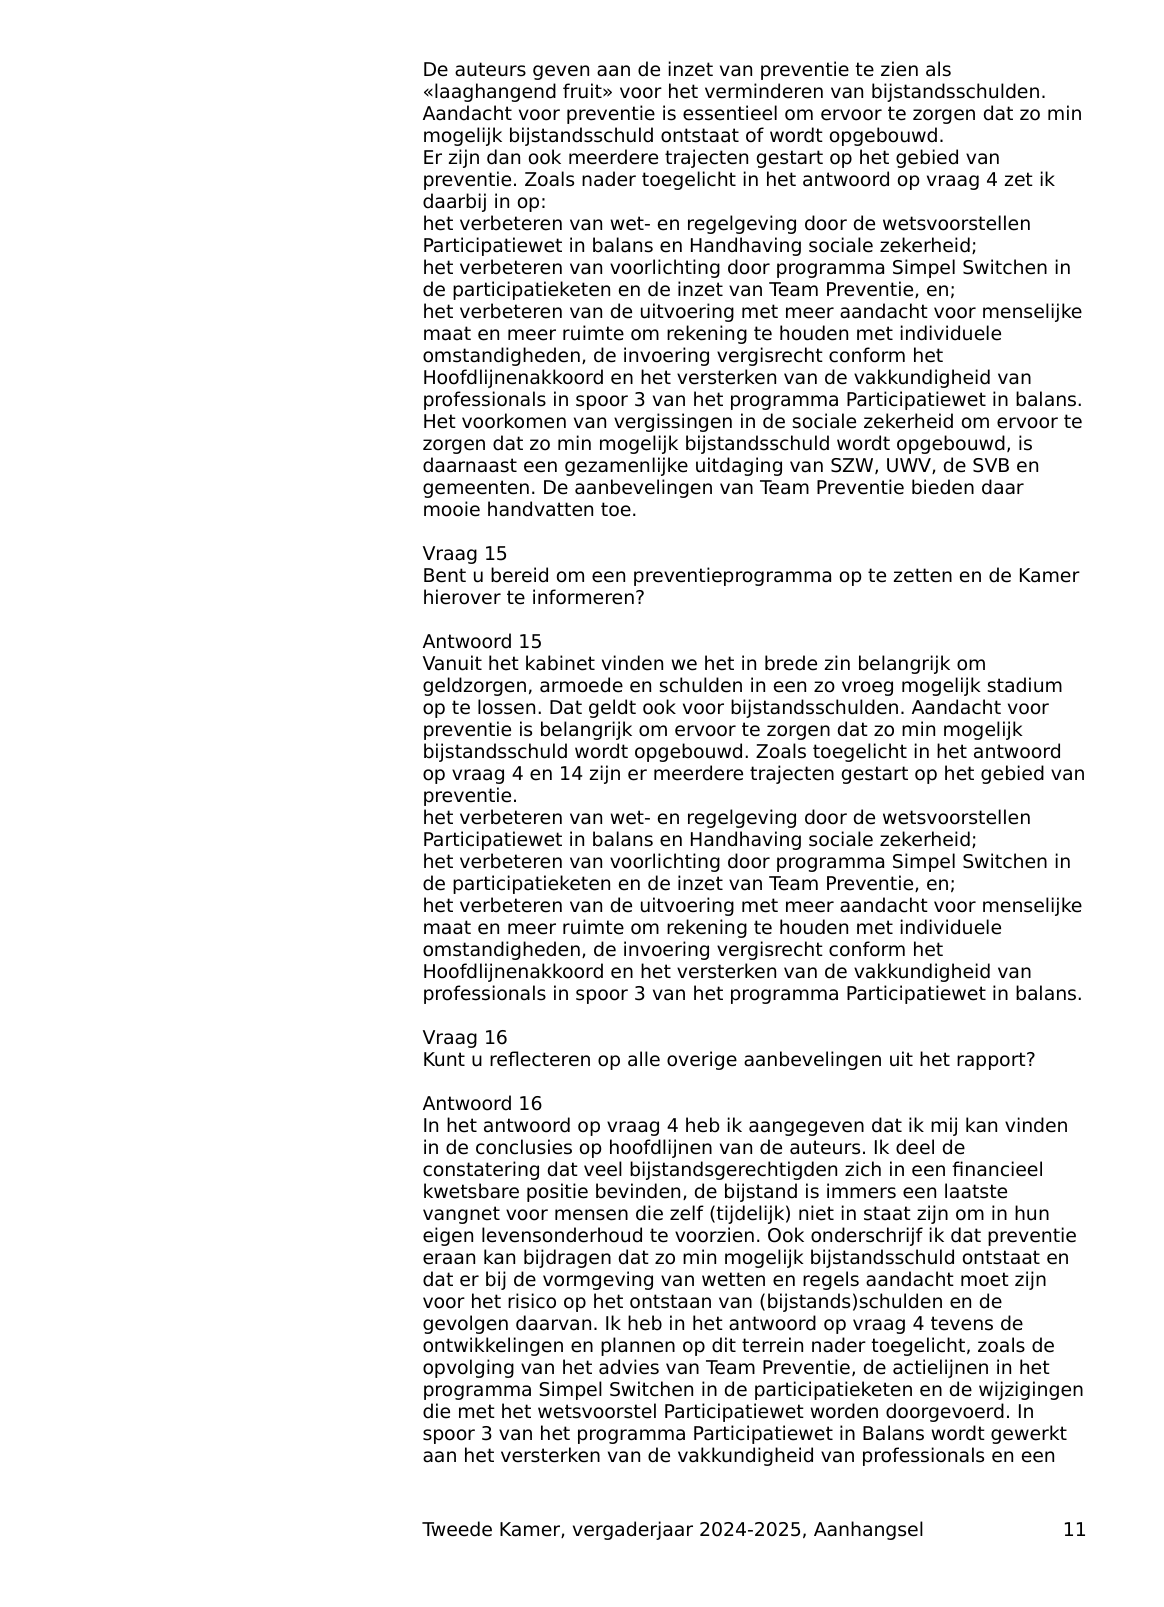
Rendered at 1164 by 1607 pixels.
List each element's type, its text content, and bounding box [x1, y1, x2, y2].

text het verbeteren van voorlichting door programma Simpel Switchen in de participatieketen en de inzet van Team Preventie, en; [422, 851, 1087, 895]
text Antwoord 16 [422, 1093, 1087, 1115]
text Kunt u reflecteren op alle overige aanbevelingen uit het rapport? [422, 1049, 1087, 1071]
text Vraag 15 [422, 543, 1087, 565]
text Vanuit het kabinet vinden we het in brede zin belangrijk om geldzorgen, armoede en schulden in een zo vroeg mogelijk stadium op te lossen. Dat geldt ook voor bijstandsschulden. Aandacht voor preventie is belangrijk om ervoor te zorgen dat zo min mogelijk bijstandsschuld wordt opgebouwd. Zoals toegelicht in het antwoord op vraag 4 en 14 zijn er meerdere trajecten gestart op het gebied van preventie. [422, 653, 1087, 807]
text het verbeteren van de uitvoering met meer aandacht voor menselijke maat en meer ruimte om rekening te houden met individuele omstandigheden, de invoering vergisrecht conform het Hoofdlijnenakkoord en het versterken van de vakkundigheid van professionals in spoor 3 van het programma Participatiewet in balans. [422, 895, 1087, 1004]
text het verbeteren van voorlichting door programma Simpel Switchen in de participatieketen en de inzet van Team Preventie, en; [422, 257, 1087, 301]
text Er zijn dan ook meerdere trajecten gestart op het gebied van preventie. Zoals nader toegelicht in het antwoord op vraag 4 zet ik daarbij in op: [422, 147, 1087, 213]
text het verbeteren van de uitvoering met meer aandacht voor menselijke maat en meer ruimte om rekening te houden met individuele omstandigheden, de invoering vergisrecht conform het Hoofdlijnenakkoord en het versterken van de vakkundigheid van professionals in spoor 3 van het programma Participatiewet in balans. [422, 301, 1087, 411]
text Antwoord 15 [422, 631, 1087, 653]
text Het voorkomen van vergissingen in de sociale zekerheid om ervoor te zorgen dat zo min mogelijk bijstandsschuld wordt opgebouwd, is daarnaast een gezamenlijke uitdaging van SZW, UWV, de SVB en gemeenten. De aanbevelingen van Team Preventie bieden daar mooie handvatten toe. [422, 411, 1087, 521]
text In het antwoord op vraag 4 heb ik aangegeven dat ik mij kan vinden in de conclusies op hoofdlijnen van de auteurs. Ik deel de constatering dat veel bijstandsgerechtigden zich in een financieel kwetsbare positie bevinden, de bijstand is immers een laatste vangnet voor mensen die zelf (tijdelijk) niet in staat zijn om in hun eigen levensonderhoud te voorzien. Ook onderschrijf ik dat preventie eraan kan bijdragen dat zo min mogelijk bijstandsschuld ontstaat en dat er bij de vormgeving van wetten en regels aandacht moet zijn voor het risico op het ontstaan van (bijstands)schulden en de gevolgen daarvan. Ik heb in het antwoord op vraag 4 tevens de ontwikkelingen en plannen op dit terrein nader toegelicht, zoals de opvolging van het advies van Team Preventie, de actielijnen in het programma Simpel Switchen in de participatieketen en de wijzigingen die met het wetsvoorstel Participatiewet worden doorgevoerd. In spoor 3 van het programma Participatiewet in Balans wordt gewerkt aan het versterken van de vakkundigheid van professionals en een [422, 1115, 1087, 1467]
text het verbeteren van wet- en regelgeving door de wetsvoorstellen Participatiewet in balans en Handhaving sociale zekerheid; [422, 807, 1087, 851]
text De auteurs geven aan de inzet van preventie te zien als «laaghangend fruit» voor het verminderen van bijstandsschulden. Aandacht voor preventie is essentieel om ervoor te zorgen dat zo min mogelijk bijstandsschuld ontstaat of wordt opgebouwd. [422, 59, 1087, 147]
text het verbeteren van wet- en regelgeving door de wetsvoorstellen Participatiewet in balans en Handhaving sociale zekerheid; [422, 213, 1087, 257]
text Bent u bereid om een preventieprogramma op te zetten en de Kamer hierover te informeren? [422, 565, 1087, 609]
text Vraag 16 [422, 1027, 1087, 1049]
